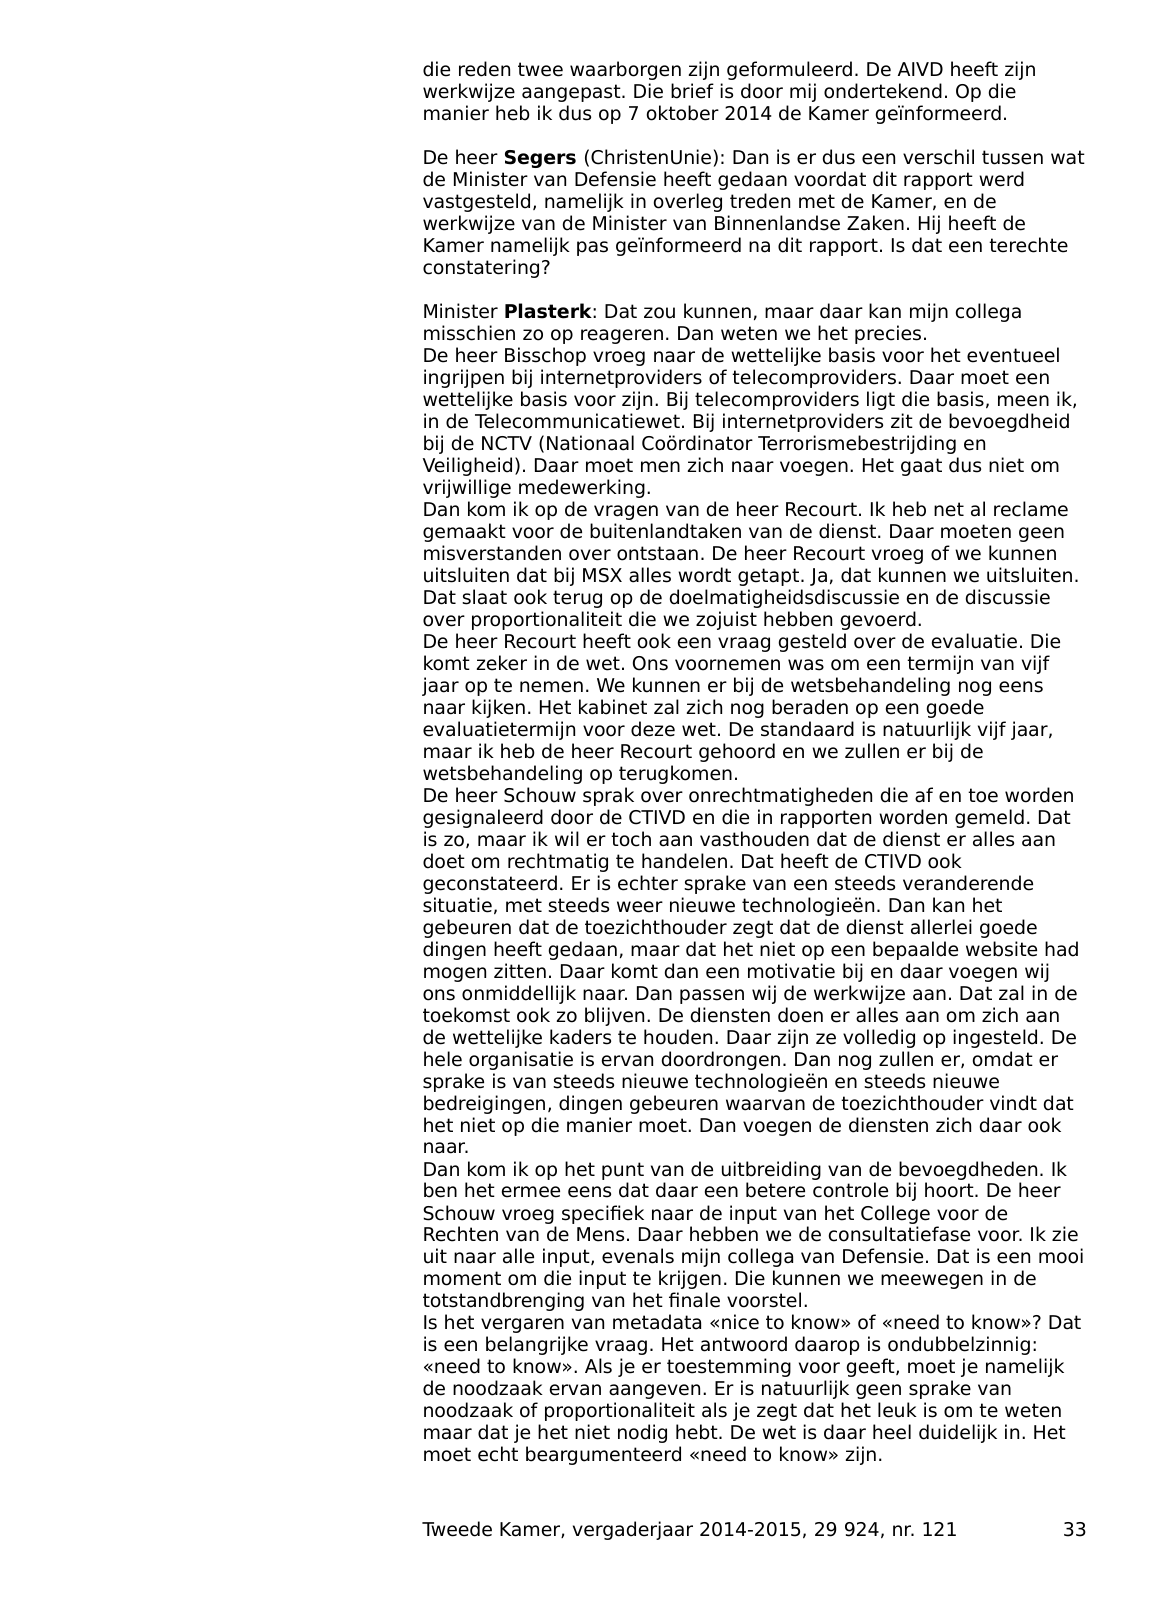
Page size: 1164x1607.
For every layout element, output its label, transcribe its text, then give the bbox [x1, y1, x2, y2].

text De heer Schouw sprak over onrechtmatigheden die af en toe worden gesignaleerd door de CTIVD en die in rapporten worden gemeld. Dat is zo, maar ik wil er toch aan vasthouden dat de dienst er alles aan doet om rechtmatig te handelen. Dat heeft de CTIVD ook geconstateerd. Er is echter sprake van een steeds veranderende situatie, met steeds weer nieuwe technologieën. Dan kan het gebeuren dat de toezichthouder zegt dat de dienst allerlei goede dingen heeft gedaan, maar dat het niet op een bepaalde website had mogen zitten. Daar komt dan een motivatie bij en daar voegen wij ons onmiddellijk naar. Dan passen wij de werkwijze aan. Dat zal in de toekomst ook zo blijven. De diensten doen er alles aan om zich aan de wettelijke kaders te houden. Daar zijn ze volledig op ingesteld. De hele organisatie is ervan doordrongen. Dan nog zullen er, omdat er sprake is van steeds nieuwe technologieën en steeds nieuwe bedreigingen, dingen gebeuren waarvan de toezichthouder vindt dat het niet op die manier moet. Dan voegen de diensten zich daar ook naar. [422, 785, 1087, 1158]
text Dan kom ik op de vragen van de heer Recourt. Ik heb net al reclame gemaakt voor de buitenlandtaken van de dienst. Daar moeten geen misverstanden over ontstaan. De heer Recourt vroeg of we kunnen uitsluiten dat bij MSX alles wordt getapt. Ja, dat kunnen we uitsluiten. Dat slaat ook terug op de doelmatigheidsdiscussie en de discussie over proportionaliteit die we zojuist hebben gevoerd. [422, 499, 1087, 631]
text die reden twee waarborgen zijn geformuleerd. De AIVD heeft zijn werkwijze aangepast. Die brief is door mij ondertekend. Op die manier heb ik dus op 7 oktober 2014 de Kamer geïnformeerd. [422, 59, 1087, 125]
text Is het vergaren van metadata «nice to know» of «need to know»? Dat is een belangrijke vraag. Het antwoord daarop is ondubbelzinnig: «need to know». Als je er toestemming voor geeft, moet je namelijk de noodzaak ervan aangeven. Er is natuurlijk geen sprake van noodzaak of proportionaliteit als je zegt dat het leuk is om te weten maar dat je het niet nodig hebt. De wet is daar heel duidelijk in. Het moet echt beargumenteerd «need to know» zijn. [422, 1312, 1087, 1466]
text De heer Recourt heeft ook een vraag gesteld over de evaluatie. Die komt zeker in de wet. Ons voornemen was om een termijn van vijf jaar op te nemen. We kunnen er bij de wetsbehandeling nog eens naar kijken. Het kabinet zal zich nog beraden op een goede evaluatietermijn voor deze wet. De standaard is natuurlijk vijf jaar, maar ik heb de heer Recourt gehoord en we zullen er bij de wetsbehandeling op terugkomen. [422, 631, 1087, 785]
text De heer Bisschop vroeg naar de wettelijke basis voor het eventueel ingrijpen bij internetproviders of telecomproviders. Daar moet een wettelijke basis voor zijn. Bij telecomproviders ligt die basis, meen ik, in de Telecommunicatiewet. Bij internetproviders zit de bevoegdheid bij de NCTV (Nationaal Coördinator Terrorismebestrijding en Veiligheid). Daar moet men zich naar voegen. Het gaat dus niet om vrijwillige medewerking. [422, 345, 1087, 499]
text Dan kom ik op het punt van de uitbreiding van de bevoegdheden. Ik ben het ermee eens dat daar een betere controle bij hoort. De heer Schouw vroeg specifiek naar de input van het College voor de Rechten van de Mens. Daar hebben we de consultatiefase voor. Ik zie uit naar alle input, evenals mijn collega van Defensie. Dat is een mooi moment om die input te krijgen. Die kunnen we meewegen in de totstandbrenging van het finale voorstel. [422, 1158, 1087, 1312]
text Minister Plasterk: Dat zou kunnen, maar daar kan mijn collega misschien zo op reageren. Dan weten we het precies. [422, 301, 1087, 345]
text De heer Segers (ChristenUnie): Dan is er dus een verschil tussen wat de Minister van Defensie heeft gedaan voordat dit rapport werd vastgesteld, namelijk in overleg treden met de Kamer, en de werkwijze van de Minister van Binnenlandse Zaken. Hij heeft de Kamer namelijk pas geïnformeerd na dit rapport. Is dat een terechte constatering? [422, 147, 1087, 279]
